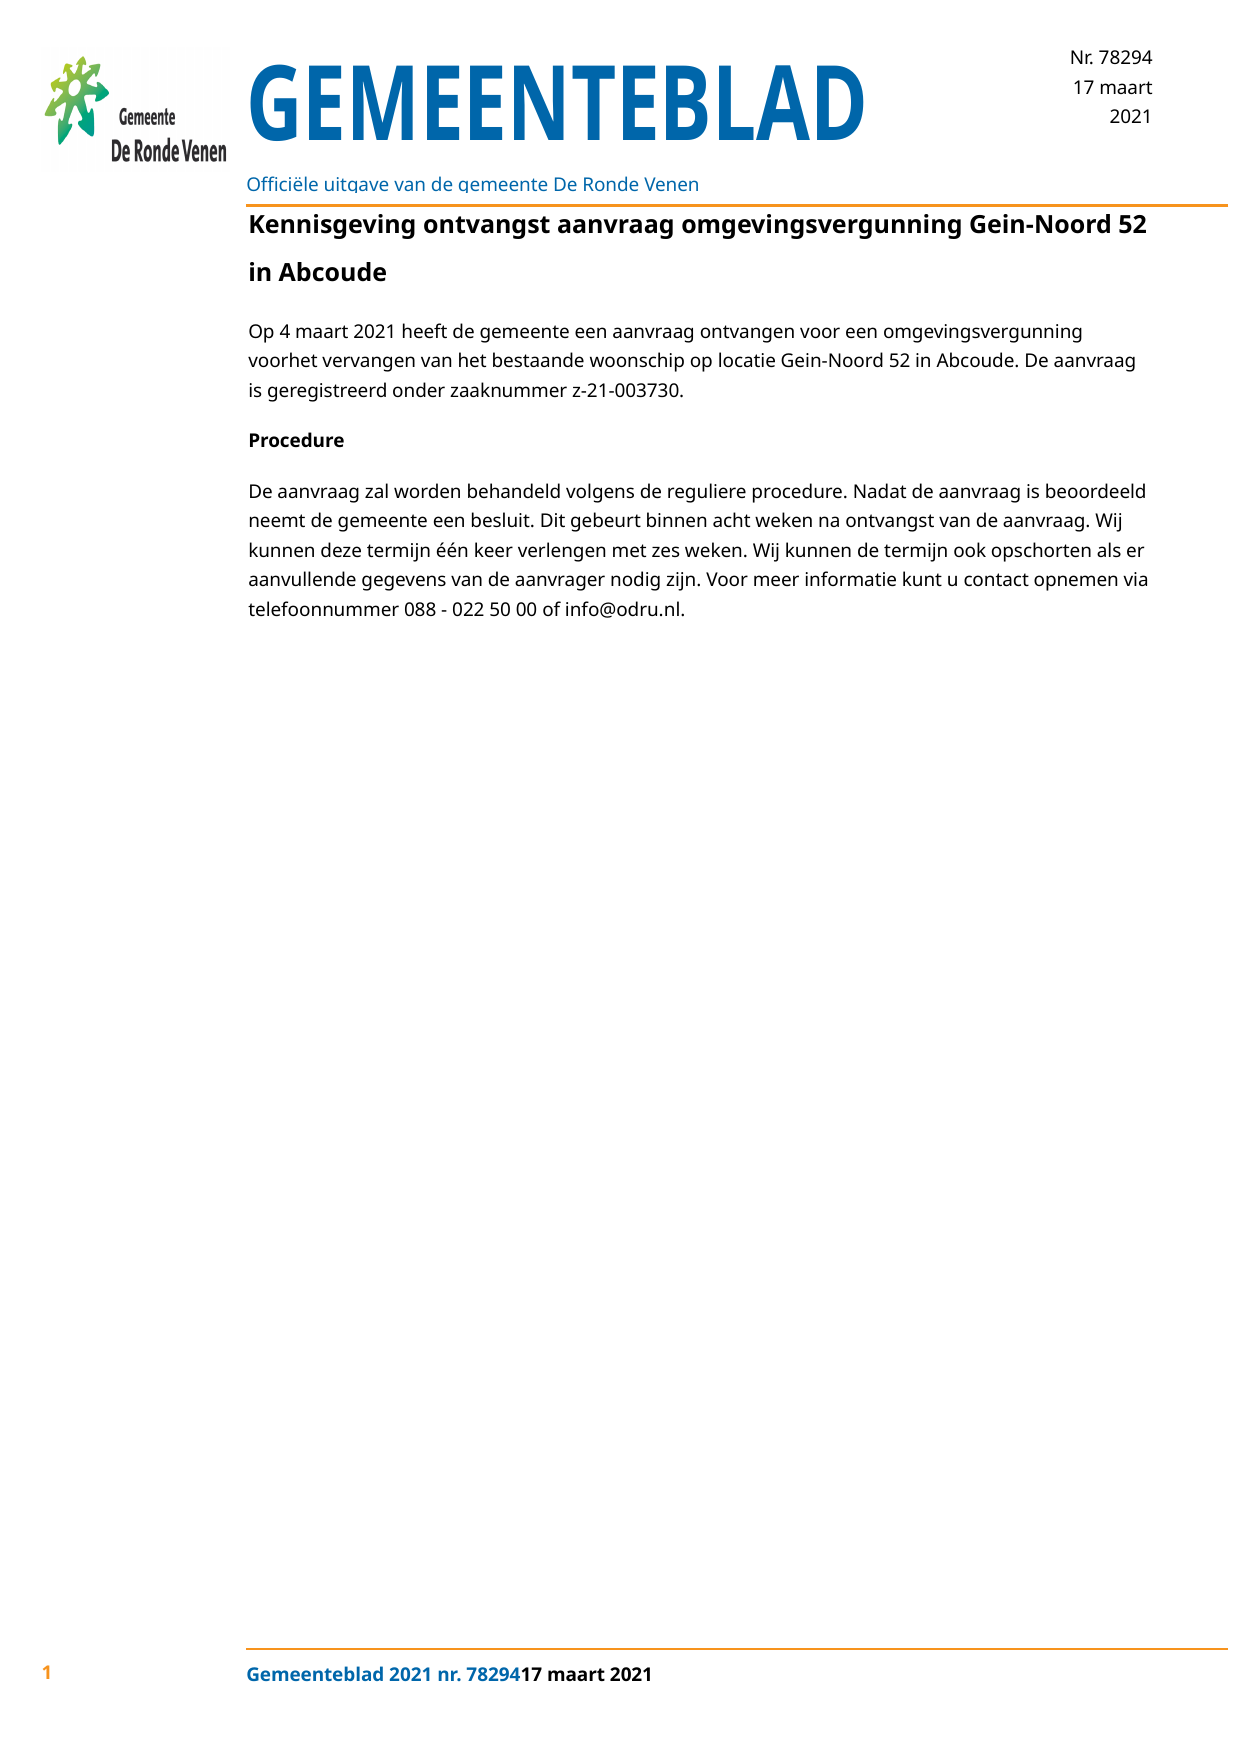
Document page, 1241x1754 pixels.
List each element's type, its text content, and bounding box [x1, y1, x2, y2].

text Op 4 maart 2021 heeft de gemeente een aanvraag ontvangen voor een omgevingsvergunning voorhet vervangen van het bestaande woonschip op locatie Gein-Noord 52 in Abcoude. De aanvraag is geregistreerd onder zaaknummer z-21-003730. [248, 318, 1152, 403]
text Procedure [248, 427, 1152, 453]
text De aanvraag zal worden behandeld volgens de reguliere procedure. Nadat de aanvraag is beoordeeld neemt de gemeente een besluit. Dit gebeurt binnen acht weken na ontvangst van de aanvraag. Wij kunnen deze termijn één keer verlengen met zes weken. Wij kunnen de termijn ook opschorten als er aanvullende gegevens van de aanvrager nodig zijn. Voor meer informatie kunt u contact opnemen via telefoonnummer 088 - 022 50 00 of info@odru.nl. [248, 478, 1152, 622]
picture [41, 47, 231, 172]
text Kennisgeving ontvangst aanvraag omgevingsvergunning Gein-Noord 52 in Abcoude [248, 207, 1152, 288]
